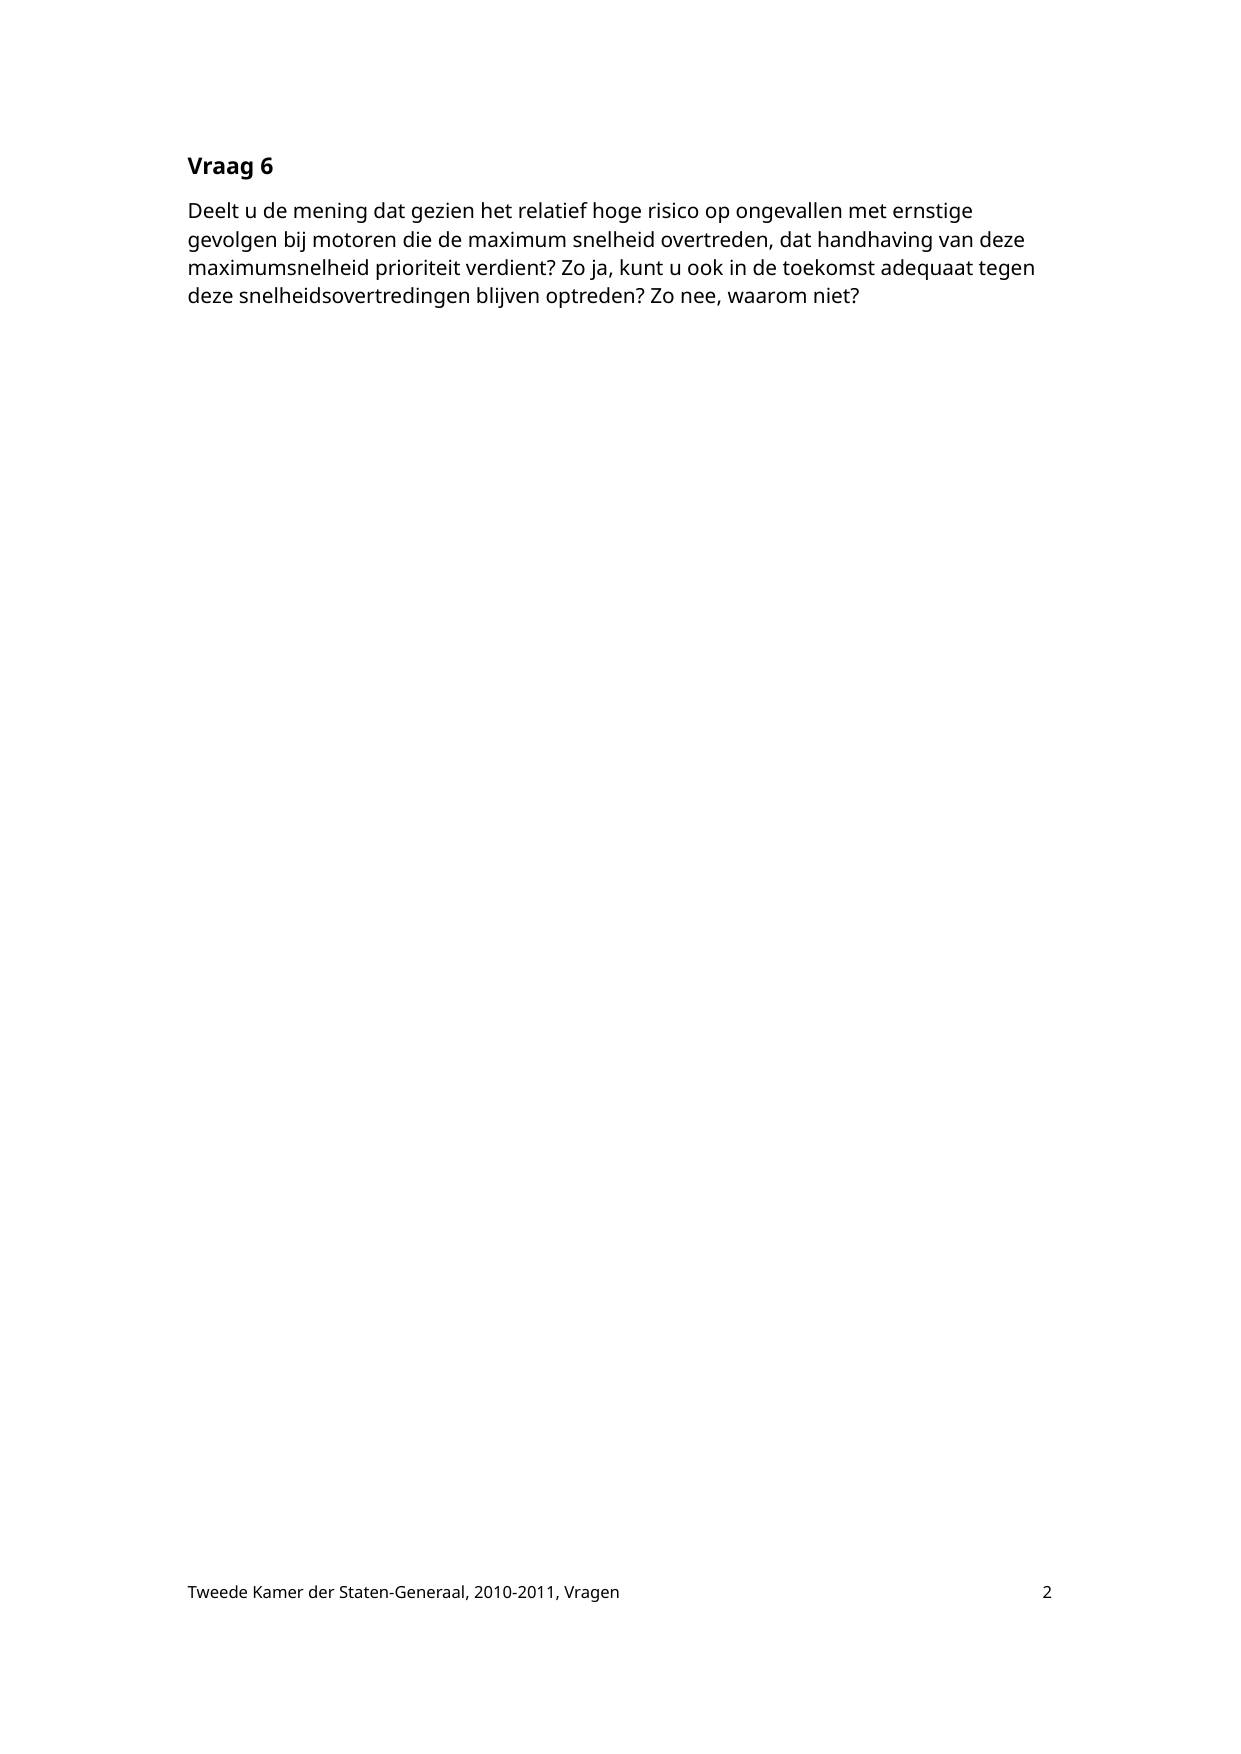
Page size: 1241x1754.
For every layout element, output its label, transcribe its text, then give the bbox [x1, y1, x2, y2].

text Deelt u de mening dat gezien het relatief hoge risico op ongevallen met ernstige gevolgen bij motoren die de maximum snelheid overtreden, dat handhaving van deze maximumsnelheid prioriteit verdient? Zo ja, kunt u ook in de toekomst adequaat tegen deze snelheidsovertredingen blijven optreden? Zo nee, waarom niet? [187, 196, 1053, 310]
subtitle Vraag 6 [187, 150, 1053, 181]
